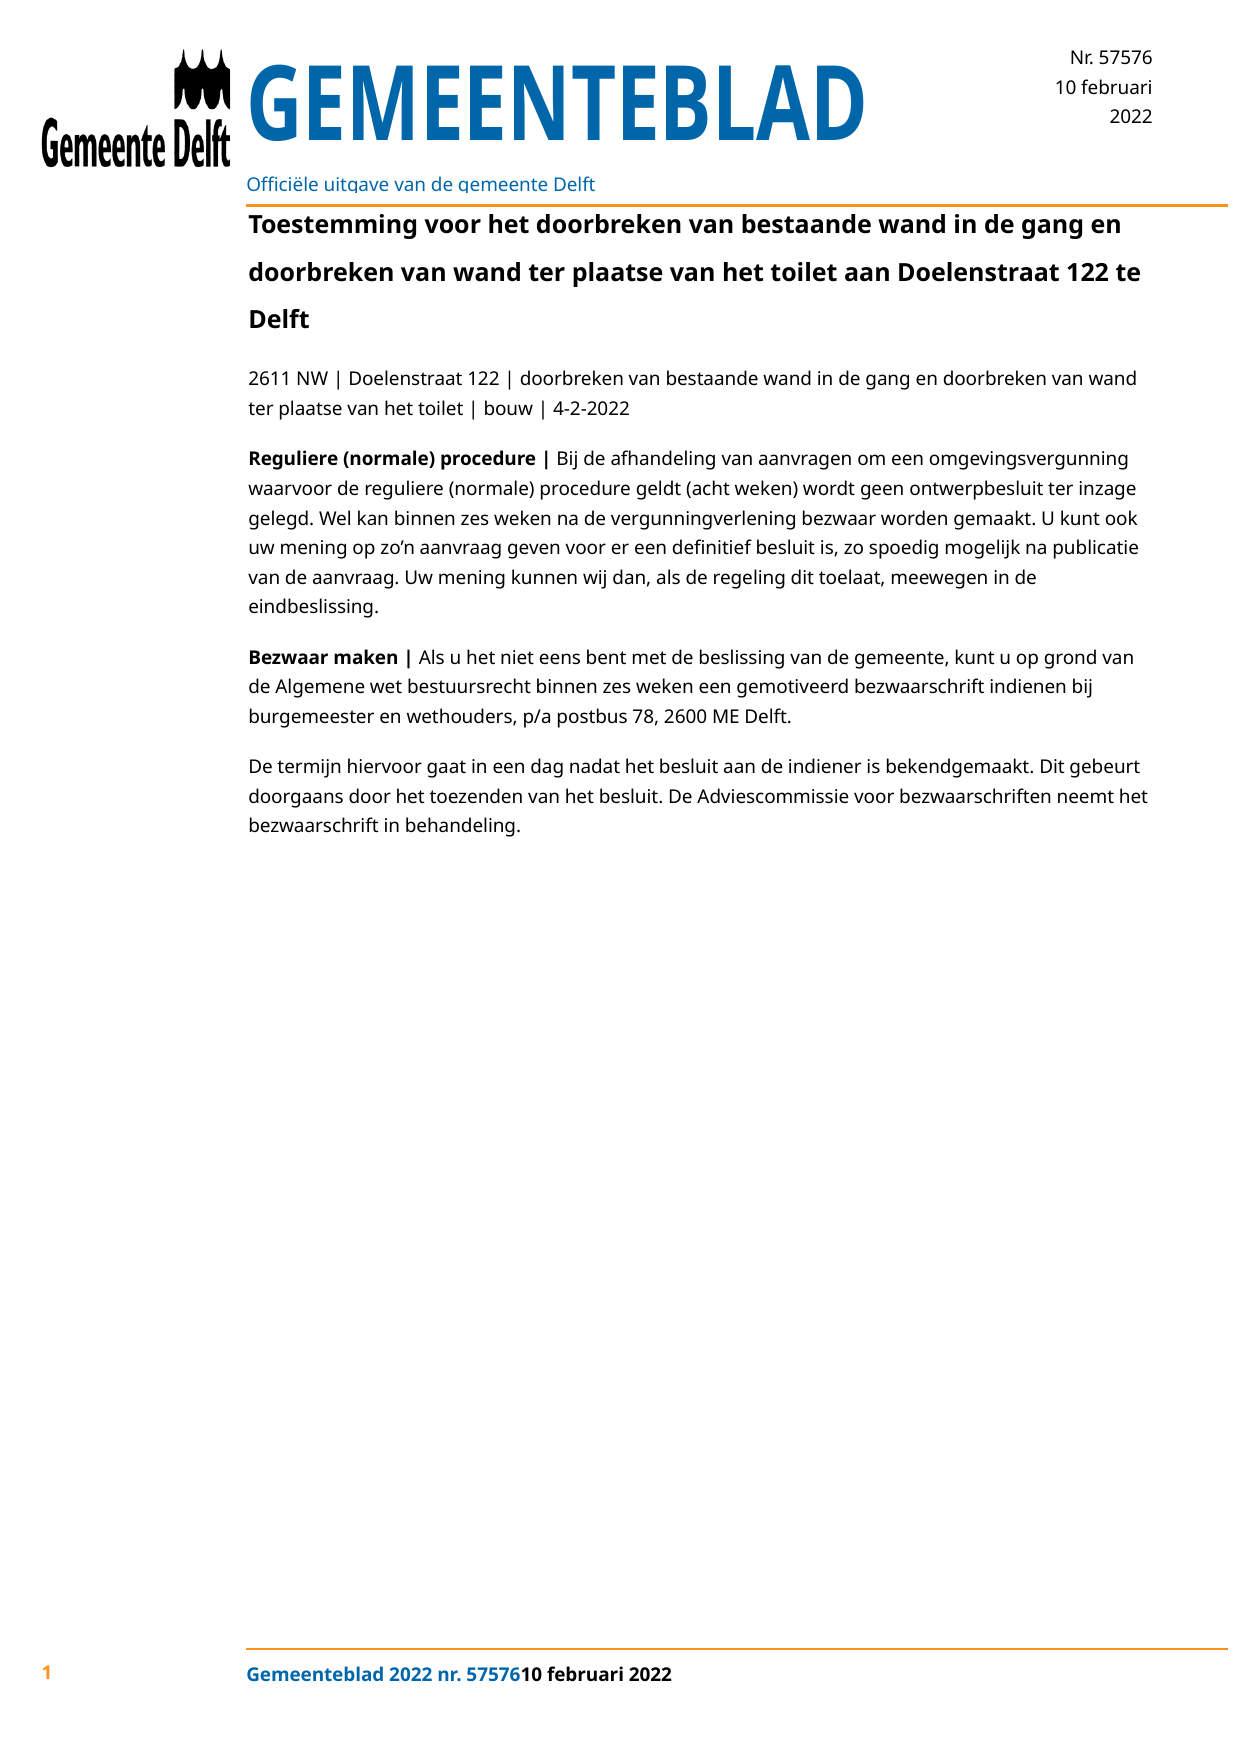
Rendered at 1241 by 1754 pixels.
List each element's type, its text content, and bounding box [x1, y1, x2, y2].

text Reguliere (normale) procedure | Bij de afhandeling van aanvragen om een omgevingsvergunning waarvoor de reguliere (normale) procedure geldt (acht weken) wordt geen ontwerpbesluit ter inzage gelegd. Wel kan binnen zes weken na de vergunningverlening bezwaar worden gemaakt. U kunt ook uw mening op zo’n aanvraag geven voor er een definitief besluit is, zo spoedig mogelijk na publicatie van de aanvraag. Uw mening kunnen wij dan, als de regeling dit toelaat, meewegen in de eindbeslissing. [248, 446, 1152, 619]
text De termijn hiervoor gaat in een dag nadat het besluit aan de indiener is bekendgemaakt. Dit gebeurt doorgaans door het toezenden van het besluit. De Adviescommissie voor bezwaarschriften neemt het bezwaarschrift in behandeling. [248, 753, 1152, 838]
text 2611 NW | Doelenstraat 122 | doorbreken van bestaande wand in de gang en doorbreken van wand ter plaatse van het toilet | bouw | 4-2-2022 [248, 366, 1152, 421]
text Bezwaar maken | Als u het niet eens bent met de beslissing van de gemeente, kunt u op grond van de Algemene wet bestuursrecht binnen zes weken een gemotiveerd bezwaarschrift indienen bij burgemeester en wethouders, p/a postbus 78, 2600 ME Delft. [248, 644, 1152, 729]
text Toestemming voor het doorbreken van bestaande wand in de gang en doorbreken van wand ter plaatse van het toilet aan Doelenstraat 122 te Delft [248, 207, 1152, 336]
picture [41, 47, 231, 172]
